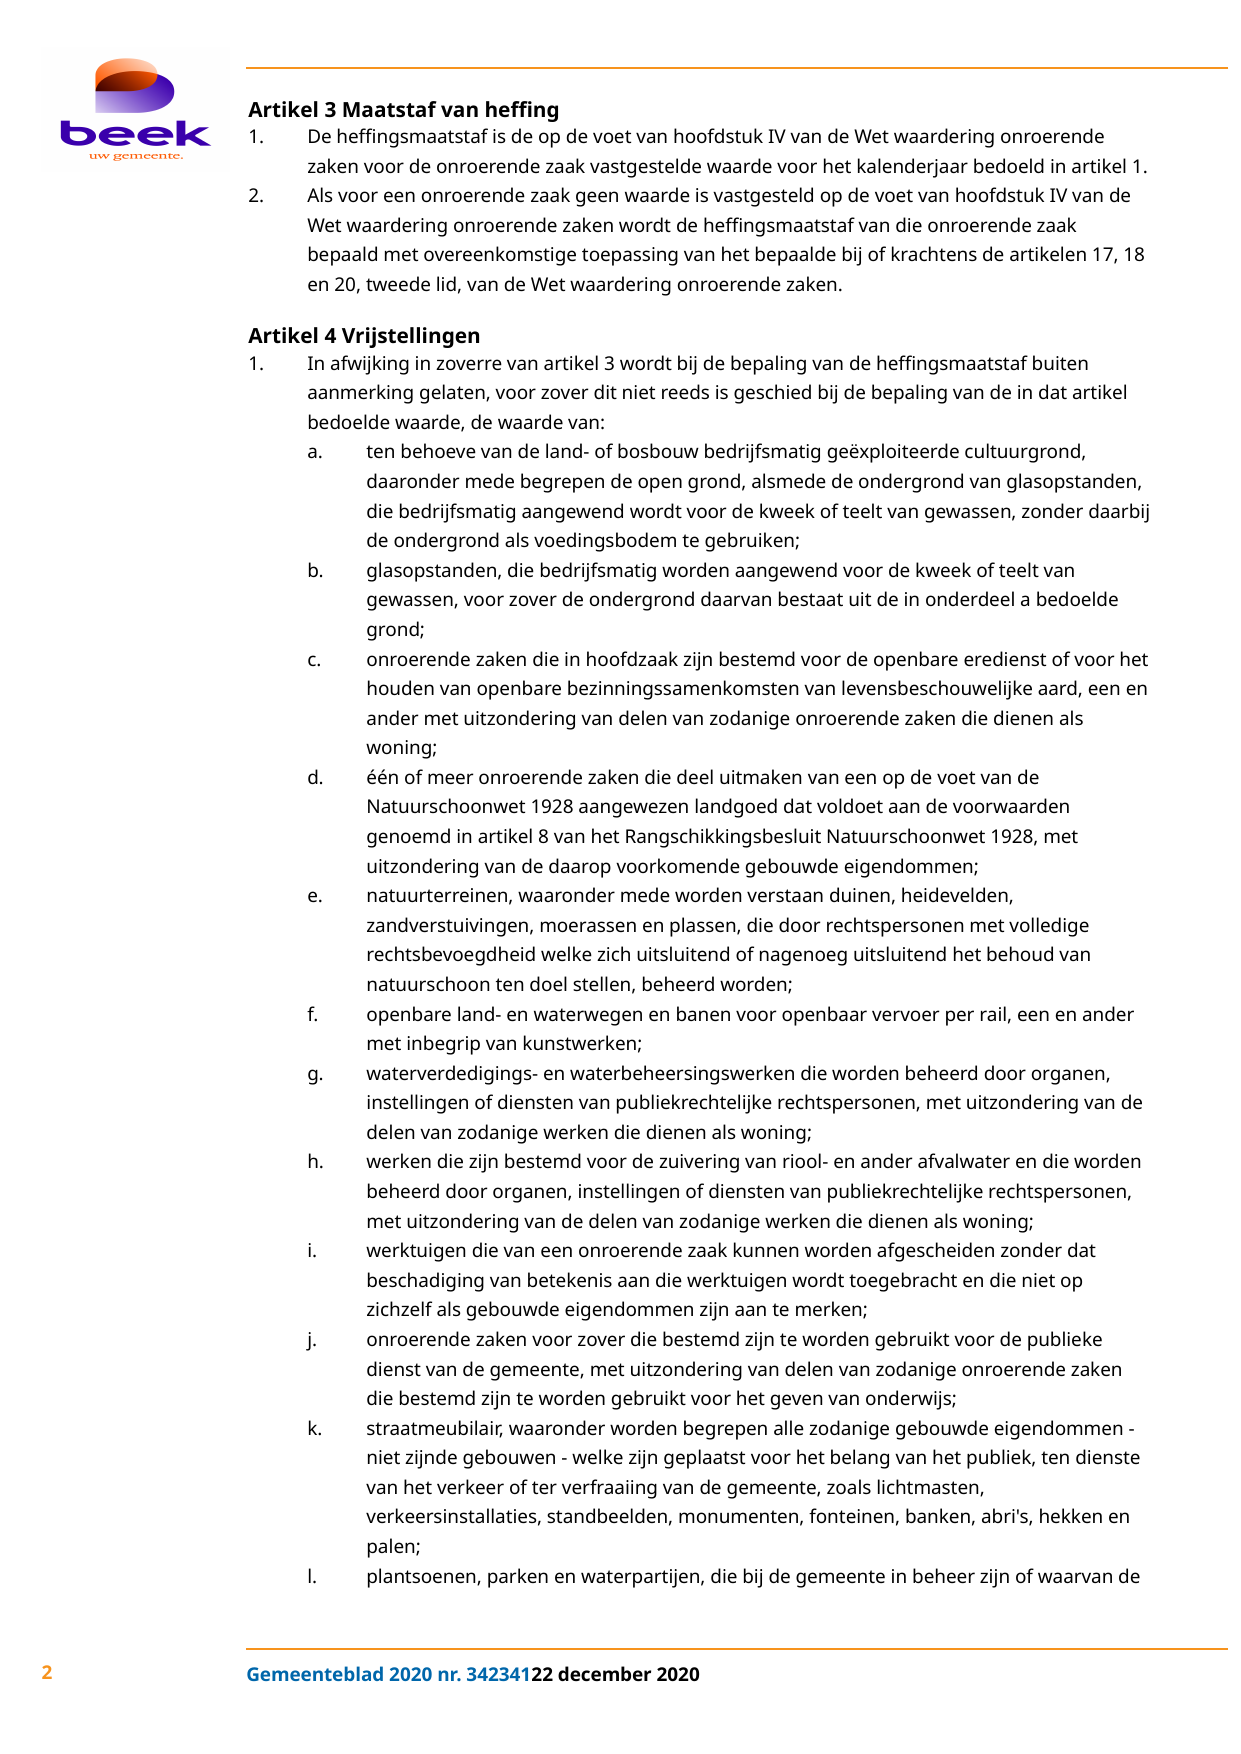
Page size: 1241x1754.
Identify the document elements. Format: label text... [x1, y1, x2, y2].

list werktuigen die van een onroerende zaak kunnen worden afgescheiden zonder dat beschadiging van betekenis aan die werktuigen wordt toegebracht en die niet op zichzelf als gebouwde eigendommen zijn aan te merken; [307, 1237, 1152, 1322]
list onroerende zaken voor zover die bestemd zijn te worden gebruikt voor de publieke dienst van de gemeente, met uitzondering van delen van zodanige onroerende zaken die bestemd zijn te worden gebruikt voor het geven van onderwijs; [307, 1326, 1152, 1411]
list De heffingsmaatstaf is de op de voet van hoofdstuk IV van de Wet waardering onroerende zaken voor de onroerende zaak vastgestelde waarde voor het kalenderjaar bedoeld in artikel 1. [248, 123, 1152, 178]
list onroerende zaken die in hoofdzaak zijn bestemd voor de openbare eredienst of voor het houden van openbare bezinningssamenkomsten van levensbeschouwelijke aard, een en ander met uitzondering van delen van zodanige onroerende zaken die dienen als woning; [307, 646, 1152, 760]
list Als voor een onroerende zaak geen waarde is vastgesteld op de voet van hoofdstuk IV van de Wet waardering onroerende zaken wordt de heffingsmaatstaf van die onroerende zaak bepaald met overeenkomstige toepassing van het bepaalde bij of krachtens de artikelen 17, 18 en 20, tweede lid, van de Wet waardering onroerende zaken. [248, 182, 1152, 297]
list waterverdedigings- en waterbeheersingswerken die worden beheerd door organen, instellingen of diensten van publiekrechtelijke rechtspersonen, met uitzondering van de delen van zodanige werken die dienen als woning; [307, 1060, 1152, 1145]
picture [41, 47, 231, 172]
list straatmeubilair, waaronder worden begrepen alle zodanige gebouwde eigendommen - niet zijnde gebouwen - welke zijn geplaatst voor het belang van het publiek, ten dienste van het verkeer of ter verfraaiing van de gemeente, zoals lichtmasten, verkeersinstallaties, standbeelden, monumenten, fonteinen, banken, abri's, hekken en palen; [307, 1415, 1152, 1559]
list ten behoeve van de land- of bosbouw bedrijfsmatig geëxploiteerde cultuurgrond, daaronder mede begrepen de open grond, alsmede de ondergrond van glasopstanden, die bedrijfsmatig aangewend wordt voor de kweek of teelt van gewassen, zonder daarbij de ondergrond als voedingsbodem te gebruiken; [307, 439, 1152, 553]
list openbare land- en waterwegen en banen voor openbaar vervoer per rail, een en ander met inbegrip van kunstwerken; [307, 1001, 1152, 1056]
list In afwijking in zoverre van artikel 3 wordt bij de bepaling van de heffingsmaatstaf buiten aanmerking gelaten, voor zover dit niet reeds is geschied bij de bepaling van de in dat artikel bedoelde waarde, de waarde van: [248, 350, 1152, 435]
list werken die zijn bestemd voor de zuivering van riool- en ander afvalwater en die worden beheerd door organen, instellingen of diensten van publiekrechtelijke rechtspersonen, met uitzondering van de delen van zodanige werken die dienen als woning; [307, 1149, 1152, 1234]
text Artikel 3 Maatstaf van heffing [248, 95, 1152, 123]
list glasopstanden, die bedrijfsmatig worden aangewend voor de kweek of teelt van gewassen, voor zover de ondergrond daarvan bestaat uit de in onderdeel a bedoelde grond; [307, 557, 1152, 642]
list plantsoenen, parken en waterpartijen, die bij de gemeente in beheer zijn of waarvan de [307, 1563, 1152, 1589]
list natuurterreinen, waaronder mede worden verstaan duinen, heidevelden, zandverstuivingen, moerassen en plassen, die door rechtspersonen met volledige rechtsbevoegdheid welke zich uitsluitend of nagenoeg uitsluitend het behoud van natuurschoon ten doel stellen, beheerd worden; [307, 882, 1152, 997]
list één of meer onroerende zaken die deel uitmaken van een op de voet van de Natuurschoonwet 1928 aangewezen landgoed dat voldoet aan de voorwaarden genoemd in artikel 8 van het Rangschikkingsbesluit Natuurschoonwet 1928, met uitzondering van de daarop voorkomende gebouwde eigendommen; [307, 764, 1152, 879]
text Artikel 4 Vrijstellingen [248, 322, 1152, 350]
